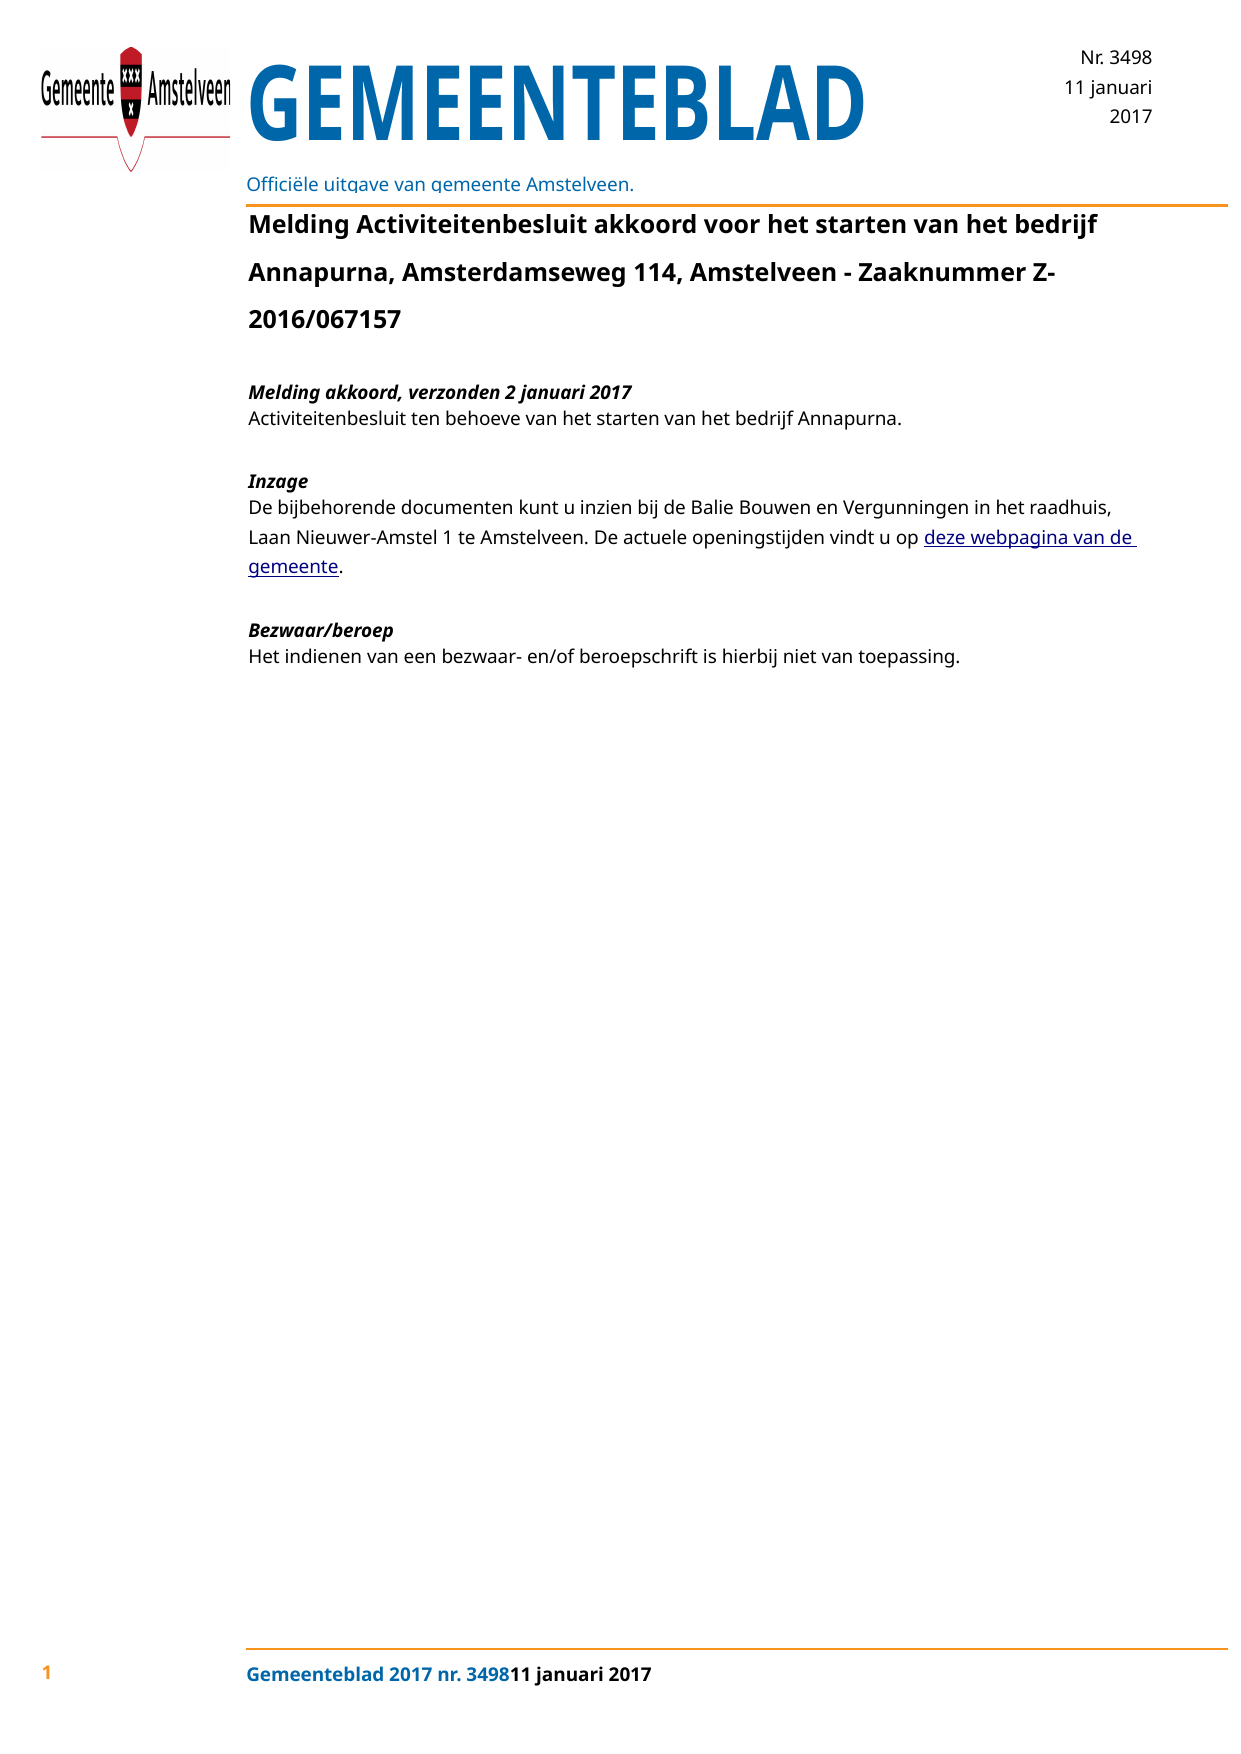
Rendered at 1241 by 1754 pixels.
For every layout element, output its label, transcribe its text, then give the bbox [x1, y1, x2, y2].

text Melding Activiteitenbesluit akkoord voor het starten van het bedrijf Annapurna, Amsterdamseweg 114, Amstelveen - Zaaknummer Z-2016/067157 [248, 207, 1152, 336]
picture [41, 47, 231, 172]
text Inzage [248, 469, 1152, 494]
text De bijbehorende documenten kunt u inzien bij de Balie Bouwen en Vergunningen in het raadhuis, Laan Nieuwer-Amstel 1 te Amstelveen. De actuele openingstijden vindt u op deze webpagina van de gemeente. [248, 494, 1152, 579]
text Melding akkoord, verzonden 2 januari 2017 [248, 379, 1152, 405]
text Bezwaar/beroep [248, 618, 1152, 643]
text Het indienen van een bezwaar- en/of beroepschrift is hierbij niet van toepassing. [248, 643, 1152, 669]
text Activiteitenbesluit ten behoeve van het starten van het bedrijf Annapurna. [248, 405, 1152, 431]
